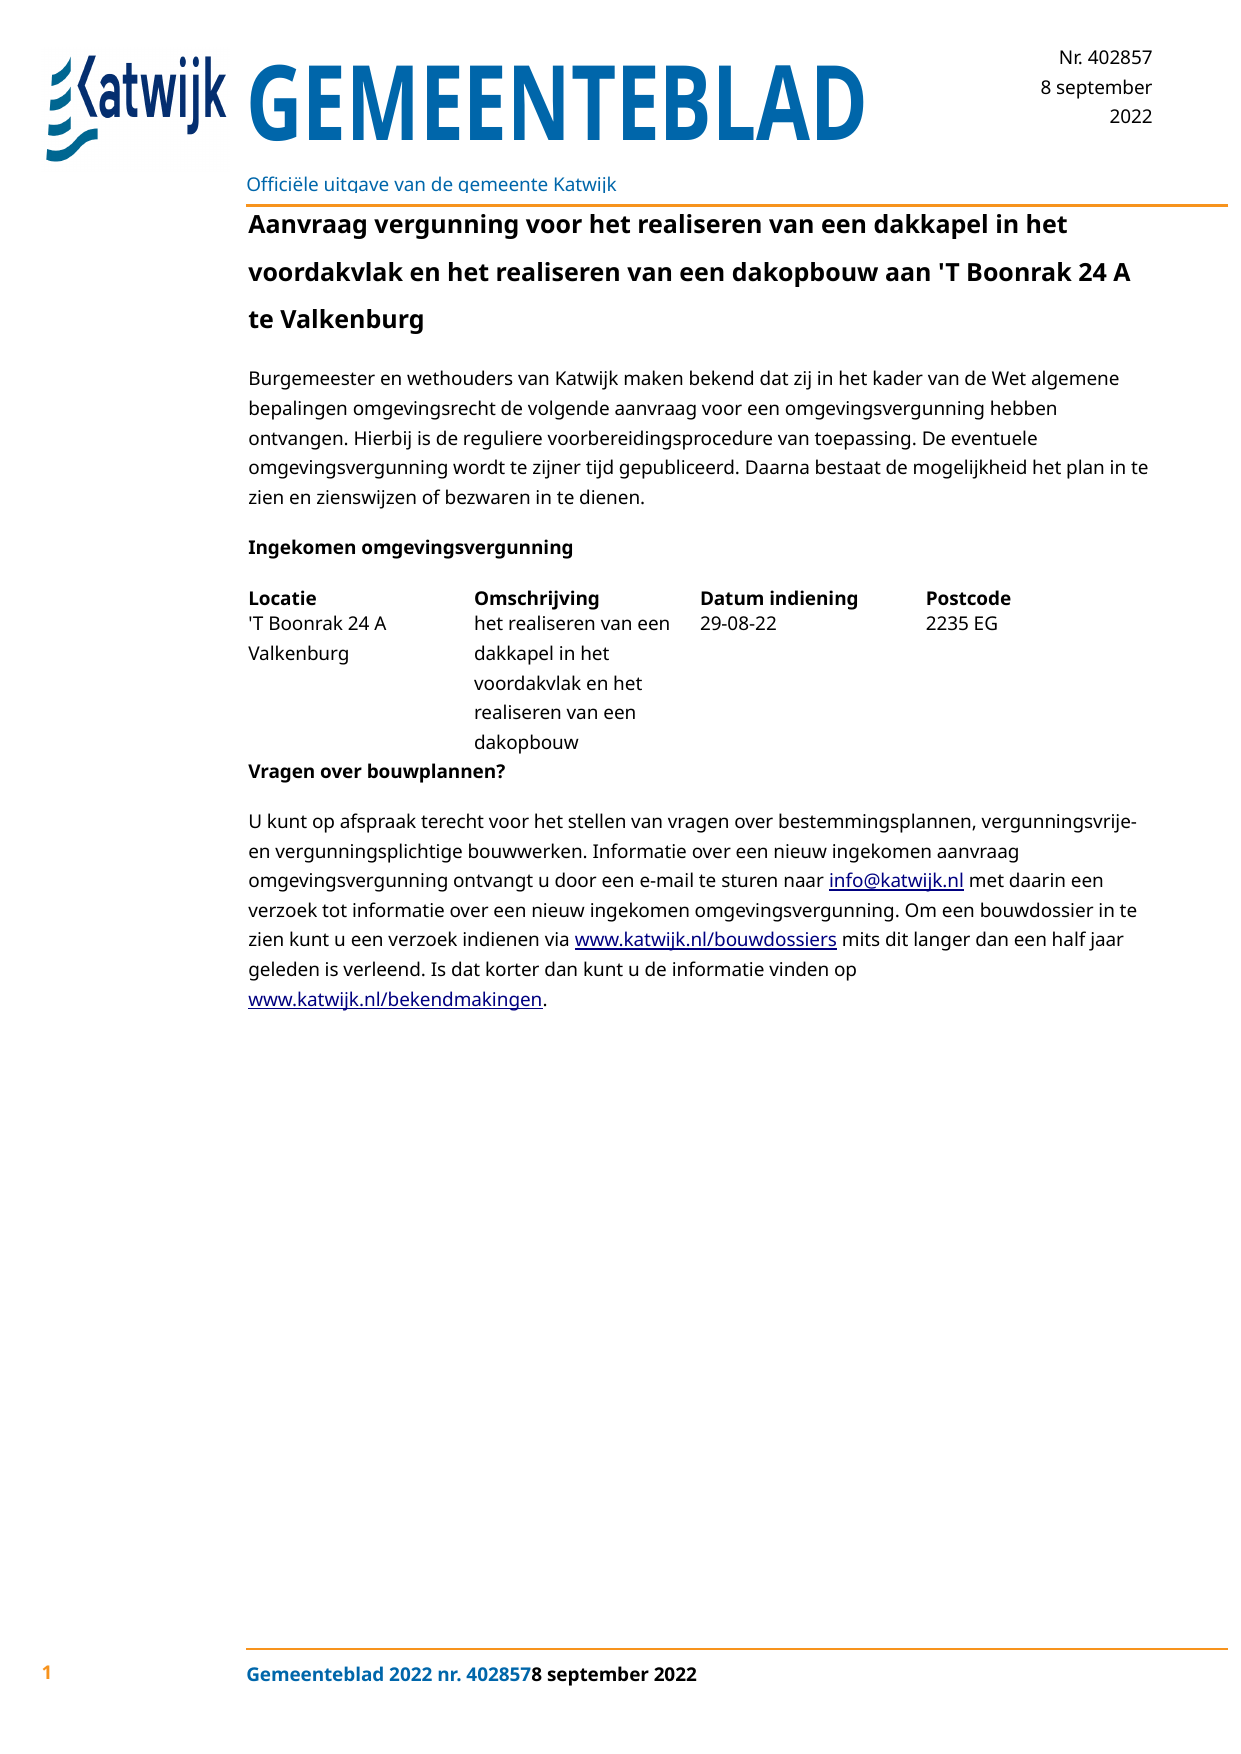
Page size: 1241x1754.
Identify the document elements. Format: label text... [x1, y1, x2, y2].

table_header Postcode [926, 585, 1152, 611]
text Ingekomen omgevingsvergunning [248, 534, 1152, 560]
table_cell 29-08-22 [700, 611, 926, 754]
picture [41, 47, 231, 172]
text Aanvraag vergunning voor het realiseren van een dakkapel in het voordakvlak en het realiseren van een dakopbouw aan 'T Boonrak 24 A te Valkenburg [248, 207, 1152, 336]
text U kunt op afspraak terecht voor het stellen van vragen over bestemmingsplannen, vergunningsvrije- en vergunningsplichtige bouwwerken. Informatie over een nieuw ingekomen aanvraag omgevingsvergunning ontvangt u door een e-mail te sturen naar info@katwijk.nl met daarin een verzoek tot informatie over een nieuw ingekomen omgevingsvergunning. Om een bouwdossier in te zien kunt u een verzoek indienen via www.katwijk.nl/bouwdossiers mits dit langer dan een half jaar geleden is verleend. Is dat korter dan kunt u de informatie vinden op www.katwijk.nl/bekendmakingen. [248, 808, 1152, 1011]
table_header Datum indiening [700, 585, 926, 611]
text Burgemeester en wethouders van Katwijk maken bekend dat zij in het kader van de Wet algemene bepalingen omgevingsrecht de volgende aanvraag voor een omgevingsvergunning hebben ontvangen. Hierbij is de reguliere voorbereidingsprocedure van toepassing. De eventuele omgevingsvergunning wordt te zijner tijd gepubliceerd. Daarna bestaat de mogelijkheid het plan in te zien en zienswijzen of bezwaren in te dienen. [248, 366, 1152, 509]
table_cell het realiseren van een dakkapel in het voordakvlak en het realiseren van een dakopbouw [474, 611, 700, 754]
table_header Omschrijving [474, 585, 700, 611]
table_header Locatie [248, 585, 474, 611]
table_cell 'T Boonrak 24 A Valkenburg [248, 611, 474, 754]
table_cell 2235 EG [926, 611, 1152, 754]
text Vragen over bouwplannen? [248, 758, 1152, 783]
